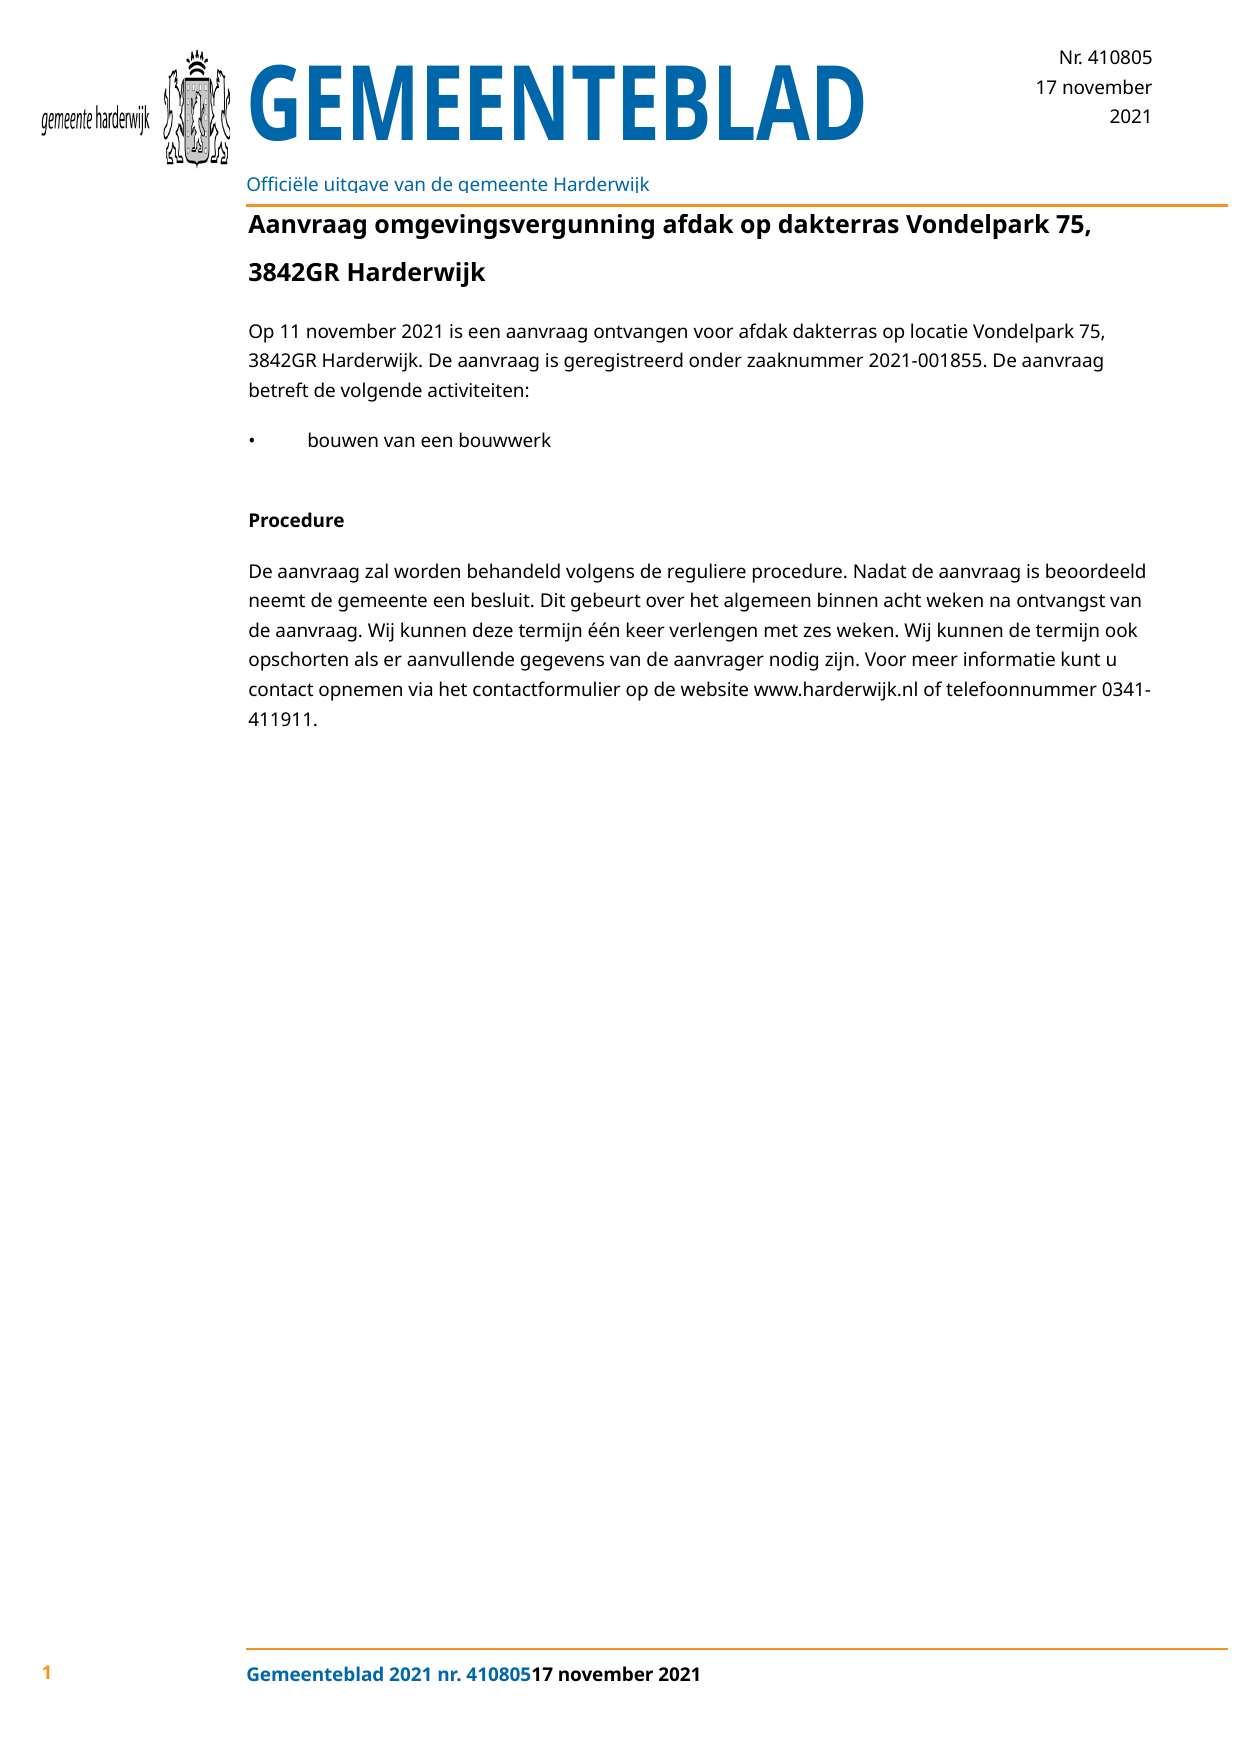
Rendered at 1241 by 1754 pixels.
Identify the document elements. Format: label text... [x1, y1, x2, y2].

text Aanvraag omgevingsvergunning afdak op dakterras Vondelpark 75, 3842GR Harderwijk [248, 207, 1152, 288]
text Procedure [248, 507, 1152, 533]
text Op 11 november 2021 is een aanvraag ontvangen voor afdak dakterras op locatie Vondelpark 75, 3842GR Harderwijk. De aanvraag is geregistreerd onder zaaknummer 2021-001855. De aanvraag betreft de volgende activiteiten: [248, 318, 1152, 403]
list bouwen van een bouwwerk [248, 427, 1152, 453]
picture [41, 47, 231, 172]
text De aanvraag zal worden behandeld volgens de reguliere procedure. Nadat de aanvraag is beoordeeld neemt de gemeente een besluit. Dit gebeurt over het algemeen binnen acht weken na ontvangst van de aanvraag. Wij kunnen deze termijn één keer verlengen met zes weken. Wij kunnen de termijn ook opschorten als er aanvullende gegevens van de aanvrager nodig zijn. Voor meer informatie kunt u contact opnemen via het contactformulier op de website www.harderwijk.nl of telefoonnummer 0341-411911. [248, 558, 1152, 732]
